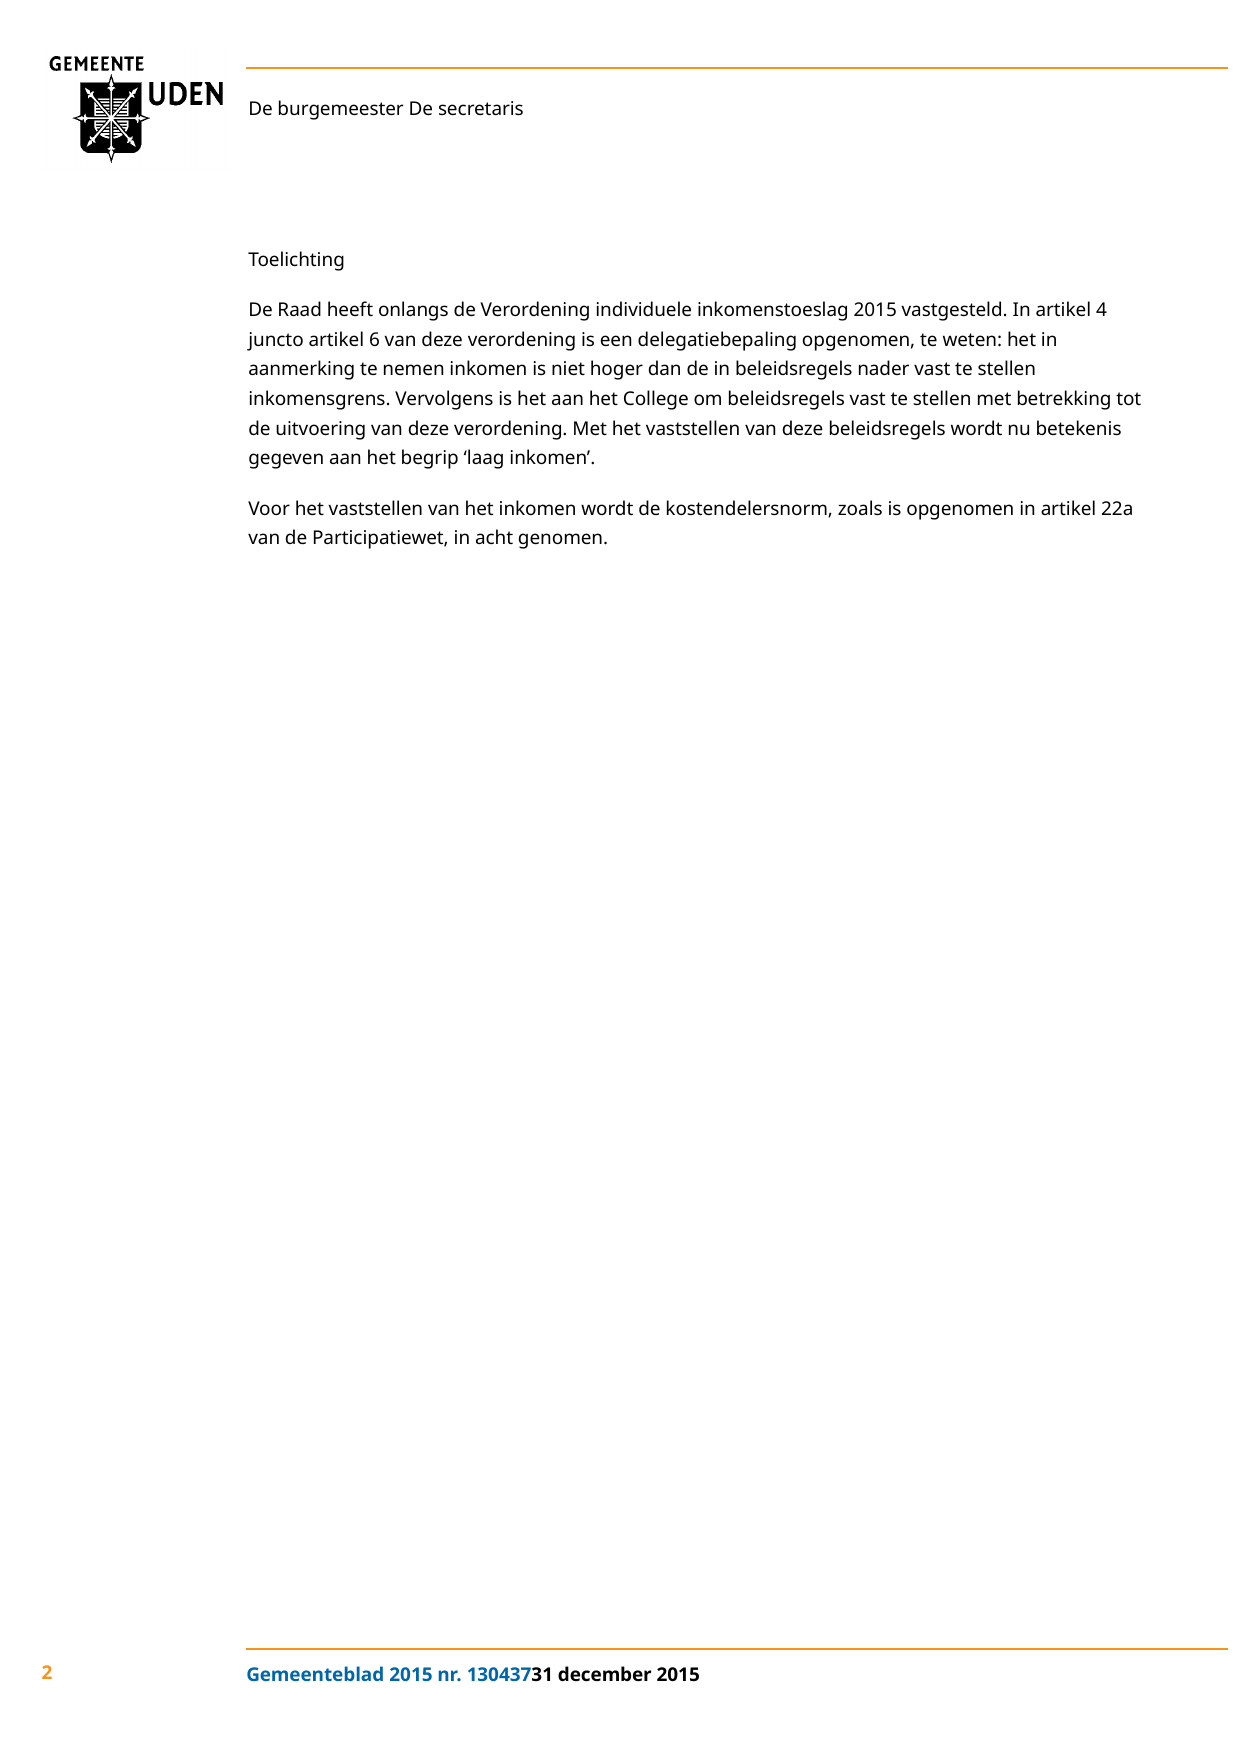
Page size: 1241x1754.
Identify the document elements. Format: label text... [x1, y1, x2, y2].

text Toelichting [248, 246, 1152, 272]
text De Raad heeft onlangs de Verordening individuele inkomenstoeslag 2015 vastgesteld. In artikel 4 juncto artikel 6 van deze verordening is een delegatiebepaling opgenomen, te weten: het in aanmerking te nemen inkomen is niet hoger dan de in beleidsregels nader vast te stellen inkomensgrens. Vervolgens is het aan het College om beleidsregels vast te stellen met betrekking tot de uitvoering van deze verordening. Met het vaststellen van deze beleidsregels wordt nu betekenis gegeven aan het begrip ‘laag inkomen’. [248, 296, 1152, 470]
picture [41, 47, 231, 172]
text Voor het vaststellen van het inkomen wordt de kostendelersnorm, zoals is opgenomen in artikel 22a van de Participatiewet, in acht genomen. [248, 495, 1152, 550]
text De burgemeester De secretaris [248, 95, 1152, 121]
